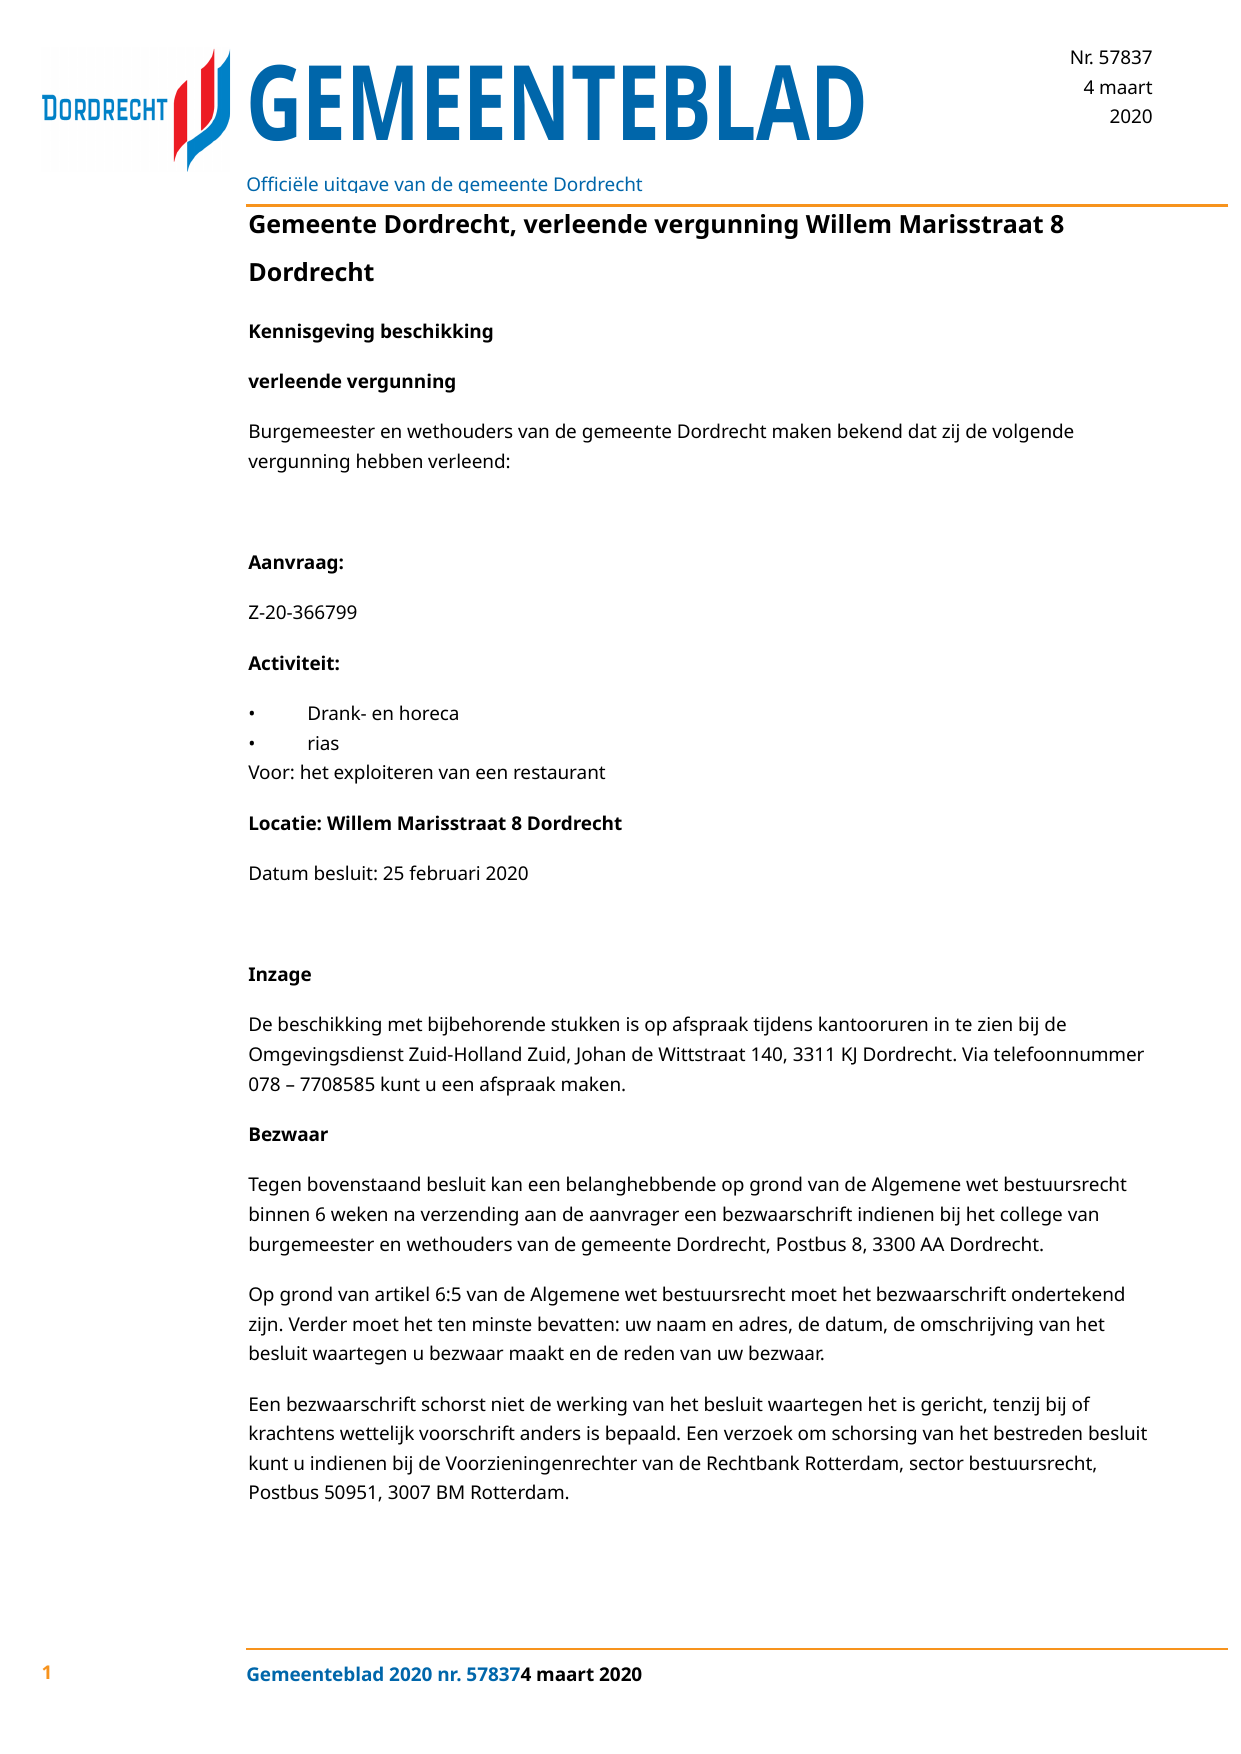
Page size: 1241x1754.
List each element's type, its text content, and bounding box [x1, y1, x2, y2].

text Gemeente Dordrecht, verleende vergunning Willem Marisstraat 8 Dordrecht [248, 207, 1152, 288]
text Bezwaar [248, 1121, 1152, 1147]
text Activiteit: [248, 650, 1152, 676]
text Datum besluit: 25 februari 2020 [248, 860, 1152, 886]
text Op grond van artikel 6:5 van de Algemene wet bestuursrecht moet het bezwaarschrift ondertekend zijn. Verder moet het ten minste bevatten: uw naam en adres, de datum, de omschrijving van het besluit waartegen u bezwaar maakt en de reden van uw bezwaar. [248, 1281, 1152, 1366]
text Z-20-366799 [248, 599, 1152, 625]
text Tegen bovenstaand besluit kan een belanghebbende op grond van de Algemene wet bestuursrecht binnen 6 weken na verzending aan de aanvrager een bezwaarschrift indienen bij het college van burgemeester en wethouders van de gemeente Dordrecht, Postbus 8, 3300 AA Dordrecht. [248, 1172, 1152, 1257]
picture [41, 47, 231, 172]
text De beschikking met bijbehorende stukken is op afspraak tijdens kantooruren in te zien bij de Omgevingsdienst Zuid-Holland Zuid, Johan de Wittstraat 140, 3311 KJ Dordrecht. Via telefoonnummer 078 – 7708585 kunt u een afspraak maken. [248, 1012, 1152, 1097]
text Kennisgeving beschikking [248, 318, 1152, 344]
text Inzage [248, 961, 1152, 987]
list Drank- en horeca [248, 700, 1152, 726]
text Burgemeester en wethouders van de gemeente Dordrecht maken bekend dat zij de volgende vergunning hebben verleend: [248, 419, 1152, 474]
text Locatie: Willem Marisstraat 8 Dordrecht [248, 810, 1152, 836]
text Voor: het exploiteren van een restaurant [248, 759, 1152, 785]
text Een bezwaarschrift schorst niet de werking van het besluit waartegen het is gericht, tenzij bij of krachtens wettelijk voorschrift anders is bepaald. Een verzoek om schorsing van het bestreden besluit kunt u indienen bij de Voorzieningenrechter van de Rechtbank Rotterdam, sector bestuursrecht, Postbus 50951, 3007 BM Rotterdam. [248, 1391, 1152, 1505]
list rias [248, 730, 1152, 756]
text Aanvraag: [248, 549, 1152, 575]
text verleende vergunning [248, 368, 1152, 394]
